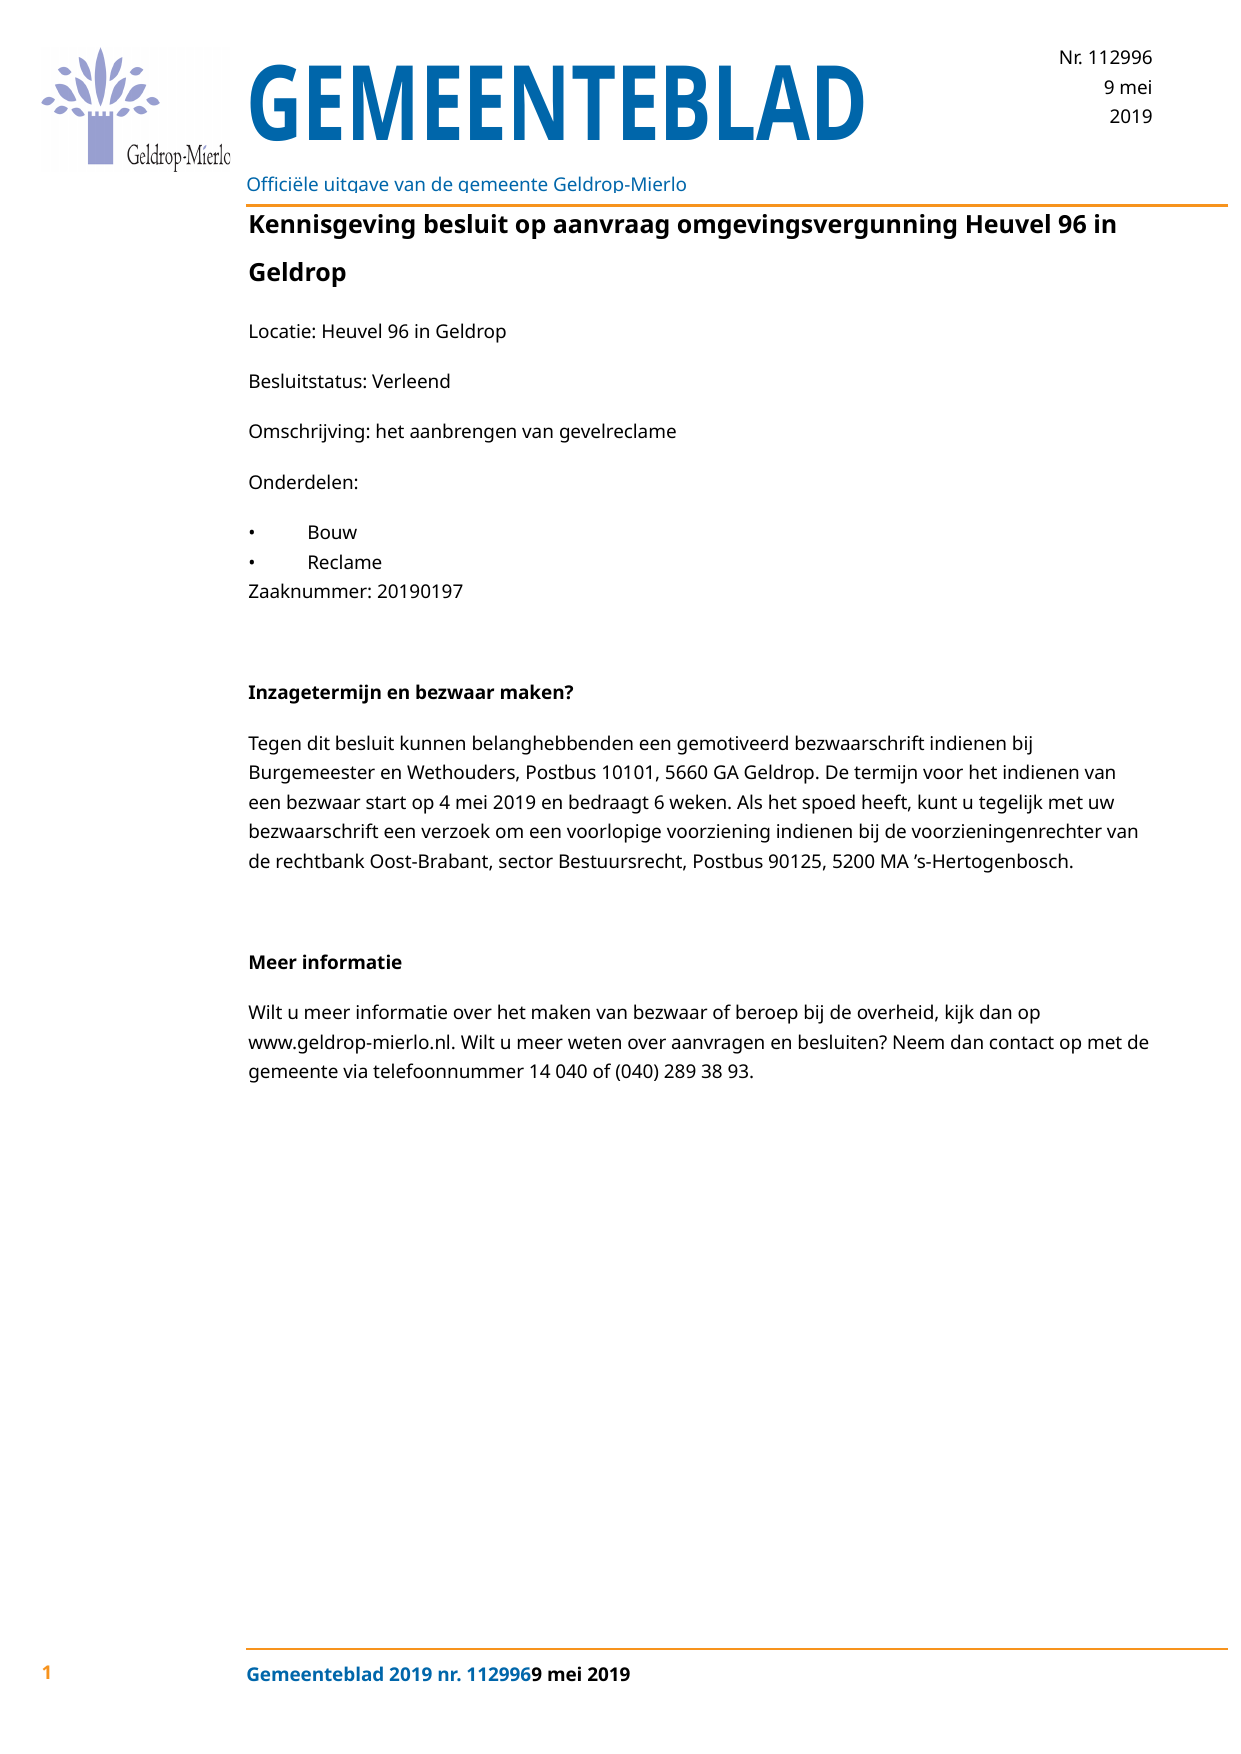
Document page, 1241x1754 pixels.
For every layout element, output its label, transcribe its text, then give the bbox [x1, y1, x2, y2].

text Onderdelen: [248, 469, 1152, 495]
text Locatie: Heuvel 96 in Geldrop [248, 318, 1152, 344]
picture [41, 47, 231, 172]
text Besluitstatus: Verleend [248, 368, 1152, 394]
text Inzagetermijn en bezwaar maken? [248, 679, 1152, 705]
text Zaaknummer: 20190197 [248, 579, 1152, 604]
text Kennisgeving besluit op aanvraag omgevingsvergunning Heuvel 96 in Geldrop [248, 207, 1152, 288]
text Omschrijving: het aanbrengen van gevelreclame [248, 419, 1152, 444]
text Wilt u meer informatie over het maken van bezwaar of beroep bij de overheid, kijk dan op www.geldrop-mierlo.nl. Wilt u meer weten over aanvragen en besluiten? Neem dan contact op met de gemeente via telefoonnummer 14 040 of (040) 289 38 93. [248, 999, 1152, 1084]
list Reclame [248, 549, 1152, 575]
list Bouw [248, 519, 1152, 545]
text Tegen dit besluit kunnen belanghebbenden een gemotiveerd bezwaarschrift indienen bij Burgemeester en Wethouders, Postbus 10101, 5660 GA Geldrop. De termijn voor het indienen van een bezwaar start op 4 mei 2019 en bedraagt 6 weken. Als het spoed heeft, kunt u tegelijk met uw bezwaarschrift een verzoek om een voorlopige voorziening indienen bij de voorzieningenrechter van de rechtbank Oost-Brabant, sector Bestuursrecht, Postbus 90125, 5200 MA ’s-Hertogenbosch. [248, 730, 1152, 874]
text Meer informatie [248, 949, 1152, 975]
